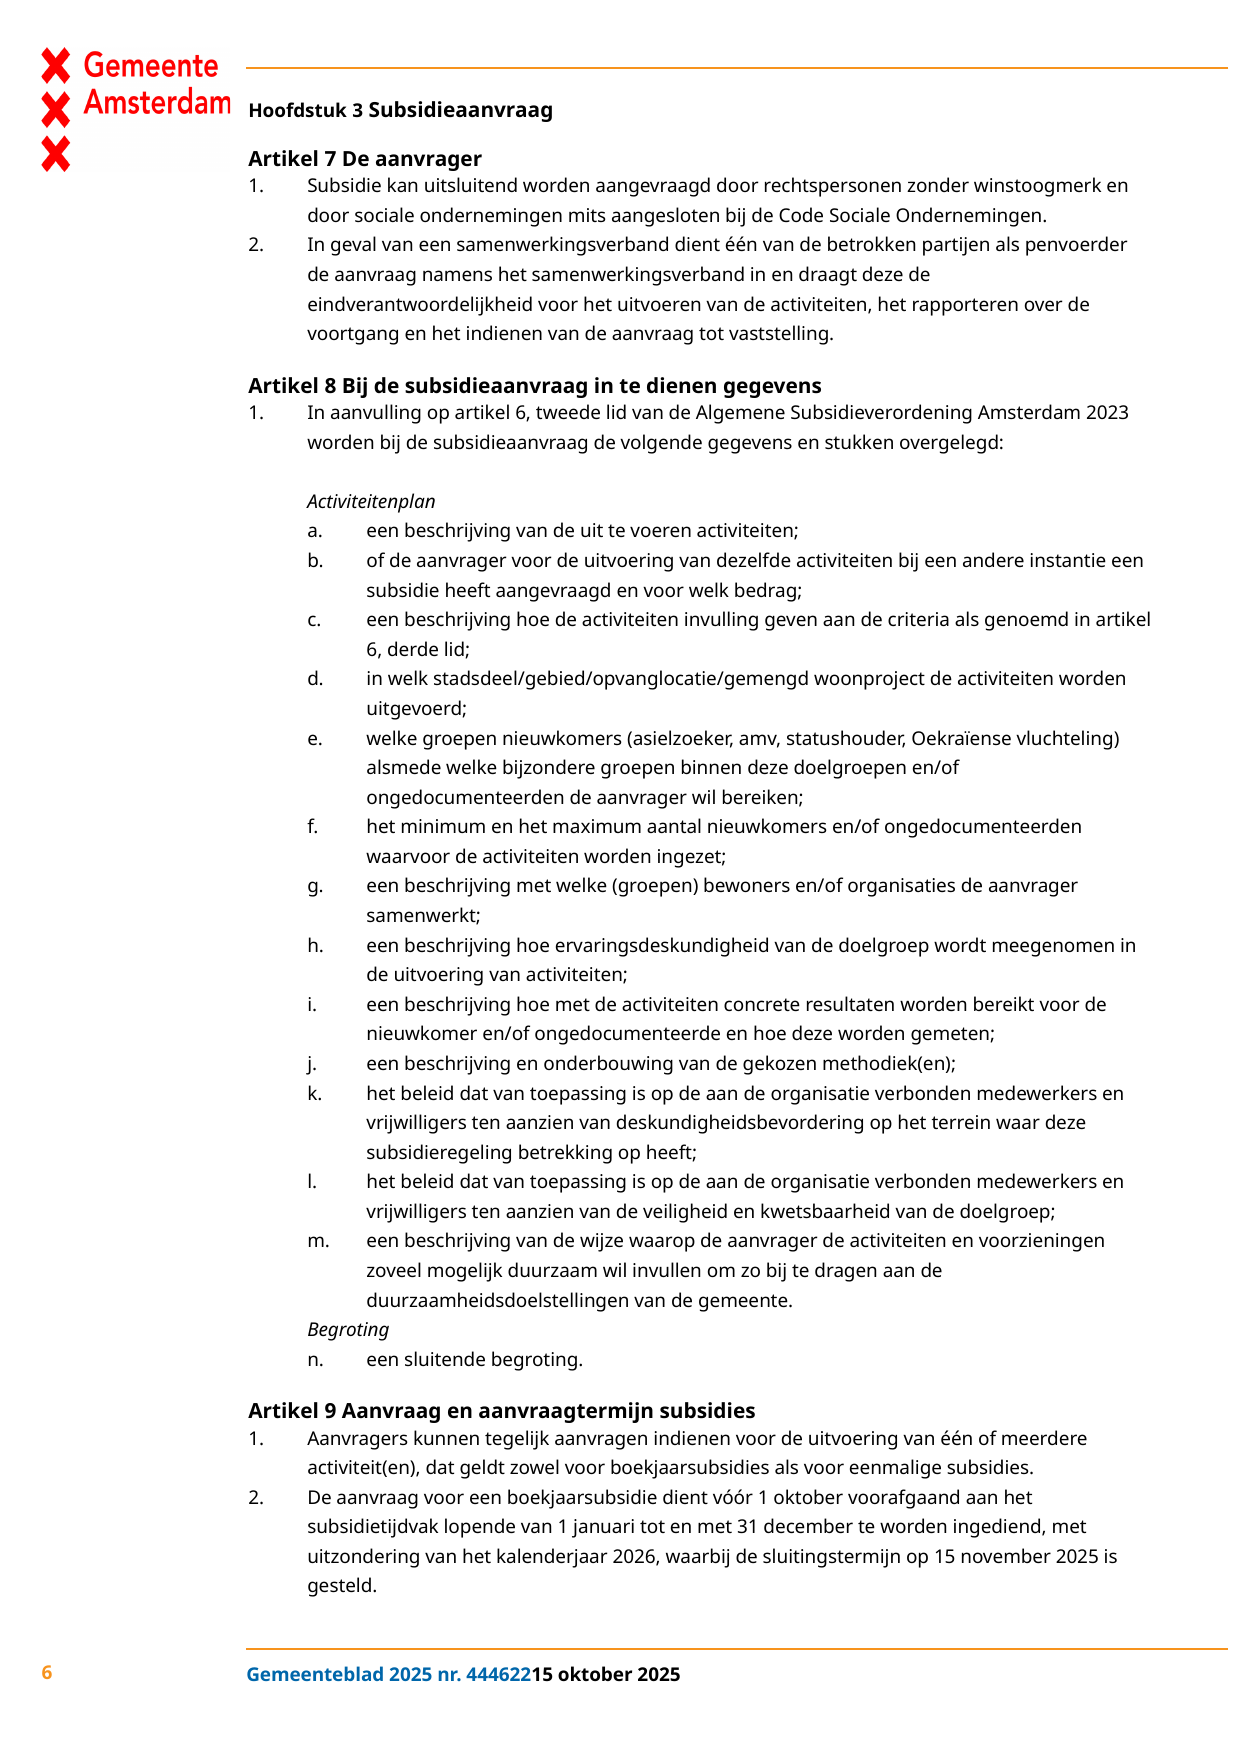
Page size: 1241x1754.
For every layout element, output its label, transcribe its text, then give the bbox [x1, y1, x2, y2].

list of de aanvrager voor de uitvoering van dezelfde activiteiten bij een andere instantie een subsidie heeft aangevraagd en voor welk bedrag; [307, 547, 1152, 602]
list een beschrijving hoe met de activiteiten concrete resultaten worden bereikt voor de nieuwkomer en/of ongedocumenteerde en hoe deze worden gemeten; [307, 991, 1152, 1046]
list het beleid dat van toepassing is op de aan de organisatie verbonden medewerkers en vrijwilligers ten aanzien van deskundigheidsbevordering op het terrein waar deze subsidieregeling betrekking op heeft; [307, 1080, 1152, 1164]
list De aanvraag voor een boekjaarsubsidie dient vóór 1 oktober voorafgaand aan het subsidietijdvak lopende van 1 januari tot en met 31 december te worden ingediend, met uitzondering van het kalenderjaar 2026, waarbij de sluitingstermijn op 15 november 2025 is gesteld. [248, 1484, 1152, 1598]
list welke groepen nieuwkomers (asielzoeker, amv, statushouder, Oekraïense vluchteling) alsmede welke bijzondere groepen binnen deze doelgroepen en/of ongedocumenteerden de aanvrager wil bereiken; [307, 725, 1152, 809]
list een beschrijving hoe ervaringsdeskundigheid van de doelgroep wordt meegenomen in de uitvoering van activiteiten; [307, 932, 1152, 987]
list Aanvragers kunnen tegelijk aanvragen indienen voor de uitvoering van één of meerdere activiteit(en), dat geldt zowel voor boekjaarsubsidies als voor eenmalige subsidies. [248, 1425, 1152, 1480]
list een beschrijving van de uit te voeren activiteiten; [307, 518, 1152, 543]
list een beschrijving hoe de activiteiten invulling geven aan de criteria als genoemd in artikel 6, derde lid; [307, 606, 1152, 662]
list een sluitende begroting. [307, 1346, 1152, 1372]
list Begroting [248, 1316, 1152, 1342]
list het beleid dat van toepassing is op de aan de organisatie verbonden medewerkers en vrijwilligers ten aanzien van de veiligheid en kwetsbaarheid van de doelgroep; [307, 1168, 1152, 1224]
list een beschrijving en onderbouwing van de gekozen methodiek(en); [307, 1050, 1152, 1076]
list Activiteitenplan [248, 488, 1152, 514]
list het minimum en het maximum aantal nieuwkomers en/of ongedocumenteerden waarvoor de activiteiten worden ingezet; [307, 813, 1152, 869]
list in welk stadsdeel/gebied/opvanglocatie/gemengd woonproject de activiteiten worden uitgevoerd; [307, 666, 1152, 721]
text Artikel 8 Bij de subsidieaanvraag in te dienen gegevens [248, 371, 1152, 399]
picture [41, 47, 231, 172]
list Subsidie kan uitsluitend worden aangevraagd door rechtspersonen zonder winstoogmerk en door sociale ondernemingen mits aangesloten bij de Code Sociale Ondernemingen. [248, 172, 1152, 228]
list een beschrijving met welke (groepen) bewoners en/of organisaties de aanvrager samenwerkt; [307, 873, 1152, 928]
list In geval van een samenwerkingsverband dient één van de betrokken partijen als penvoerder de aanvraag namens het samenwerkingsverband in en draagt deze de eindverantwoordelijkheid voor het uitvoeren van de activiteiten, het rapporteren over de voortgang en het indienen van de aanvraag tot vaststelling. [248, 232, 1152, 346]
text Artikel 7 De aanvrager [248, 144, 1152, 172]
list een beschrijving van de wijze waarop de aanvrager de activiteiten en voorzieningen zoveel mogelijk duurzaam wil invullen om zo bij te dragen aan de duurzaamheidsdoelstellingen van de gemeente. [307, 1228, 1152, 1312]
text Artikel 9 Aanvraag en aanvraagtermijn subsidies [248, 1396, 1152, 1425]
list In aanvulling op artikel 6, tweede lid van de Algemene Subsidieverordening Amsterdam 2023 worden bij de subsidieaanvraag de volgende gegevens en stukken overgelegd: [248, 399, 1152, 454]
text Hoofdstuk 3 Subsidieaanvraag [248, 95, 1152, 123]
